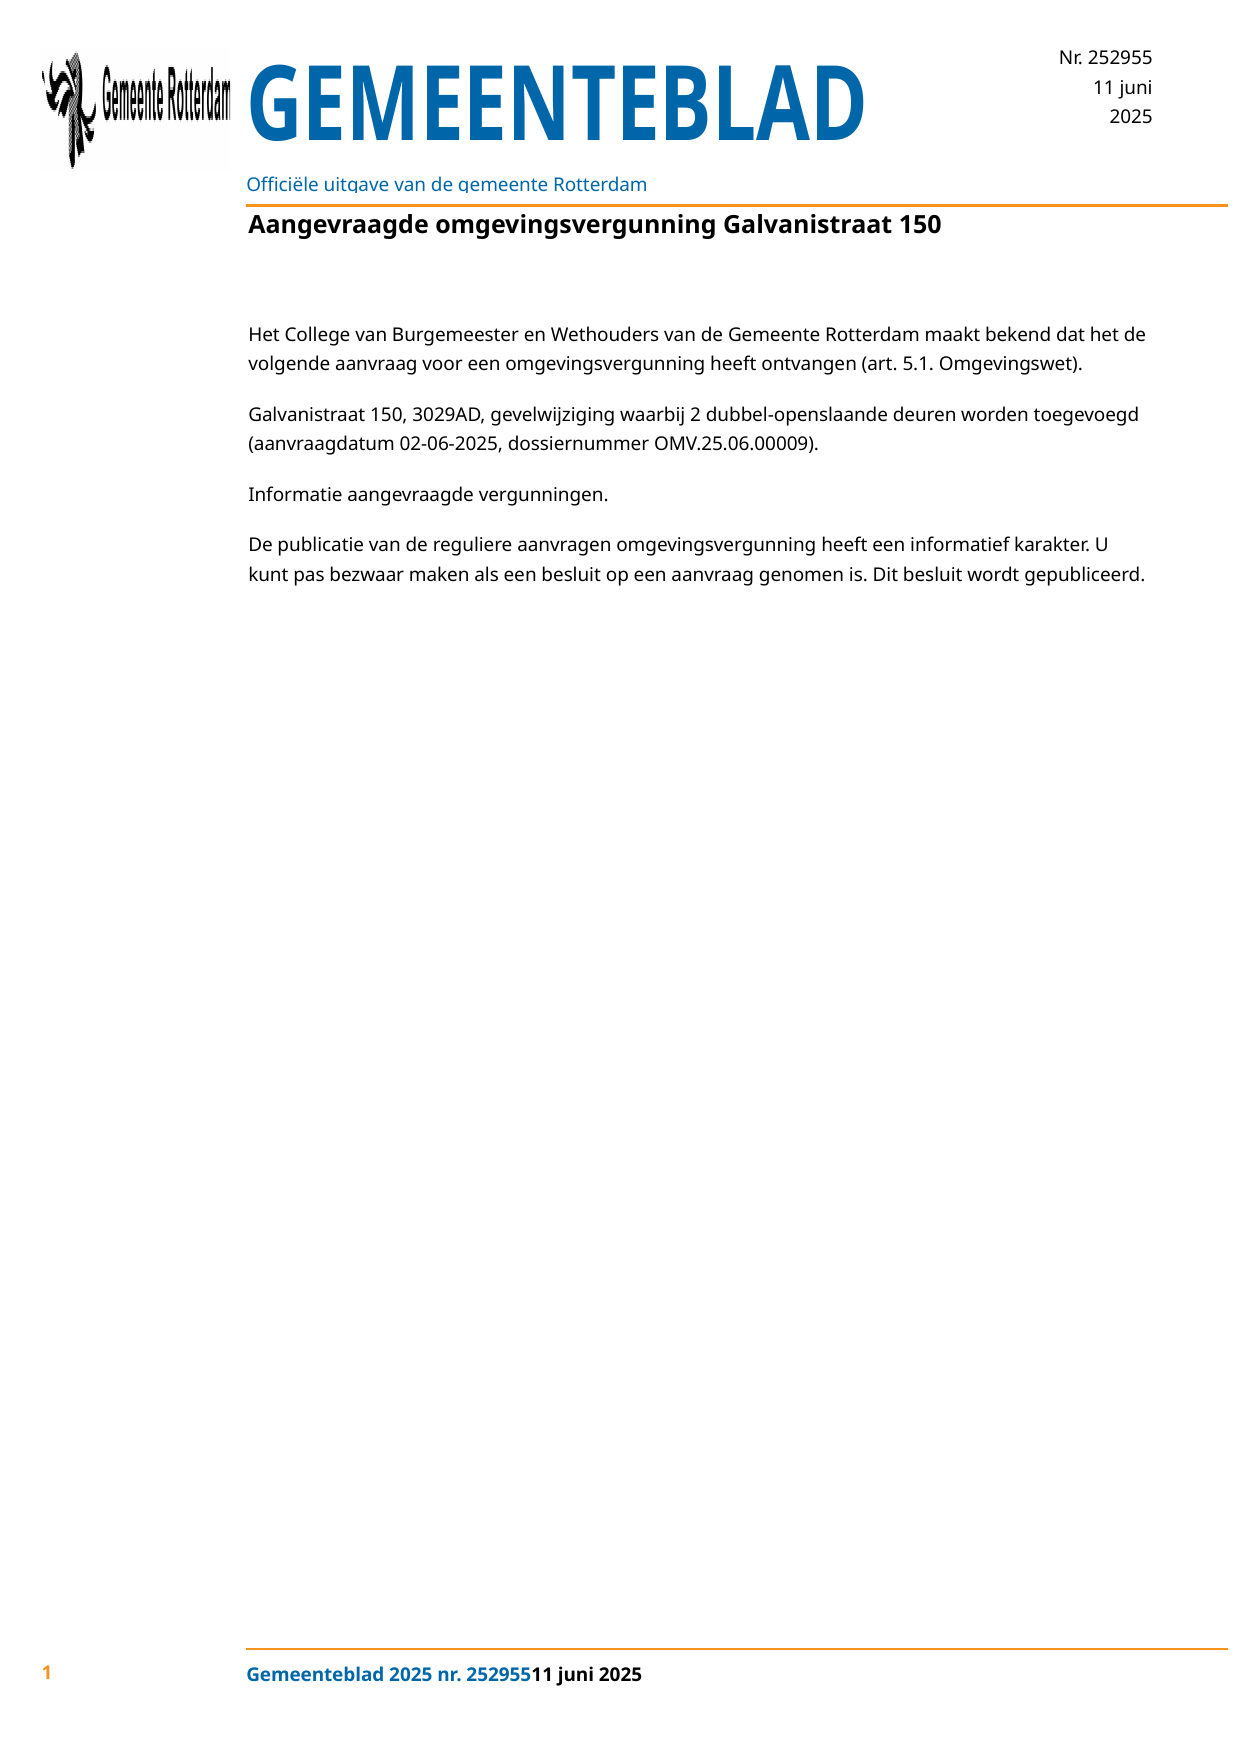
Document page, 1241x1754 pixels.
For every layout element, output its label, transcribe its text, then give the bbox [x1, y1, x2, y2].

text De publicatie van de reguliere aanvragen omgevingsvergunning heeft een informatief karakter. U kunt pas bezwaar maken als een besluit op een aanvraag genomen is. Dit besluit wordt gepubliceerd. [248, 531, 1152, 586]
text Informatie aangevraagde vergunningen. [248, 481, 1152, 506]
picture [41, 47, 231, 172]
text Aangevraagde omgevingsvergunning Galvanistraat 150 [248, 207, 1152, 241]
text Het College van Burgemeester en Wethouders van de Gemeente Rotterdam maakt bekend dat het de volgende aanvraag voor een omgevingsvergunning heeft ontvangen (art. 5.1. Omgevingswet). [248, 321, 1152, 376]
text Galvanistraat 150, 3029AD, gevelwijziging waarbij 2 dubbel-openslaande deuren worden toegevoegd (aanvraagdatum 02-06-2025, dossiernummer OMV.25.06.00009). [248, 401, 1152, 456]
